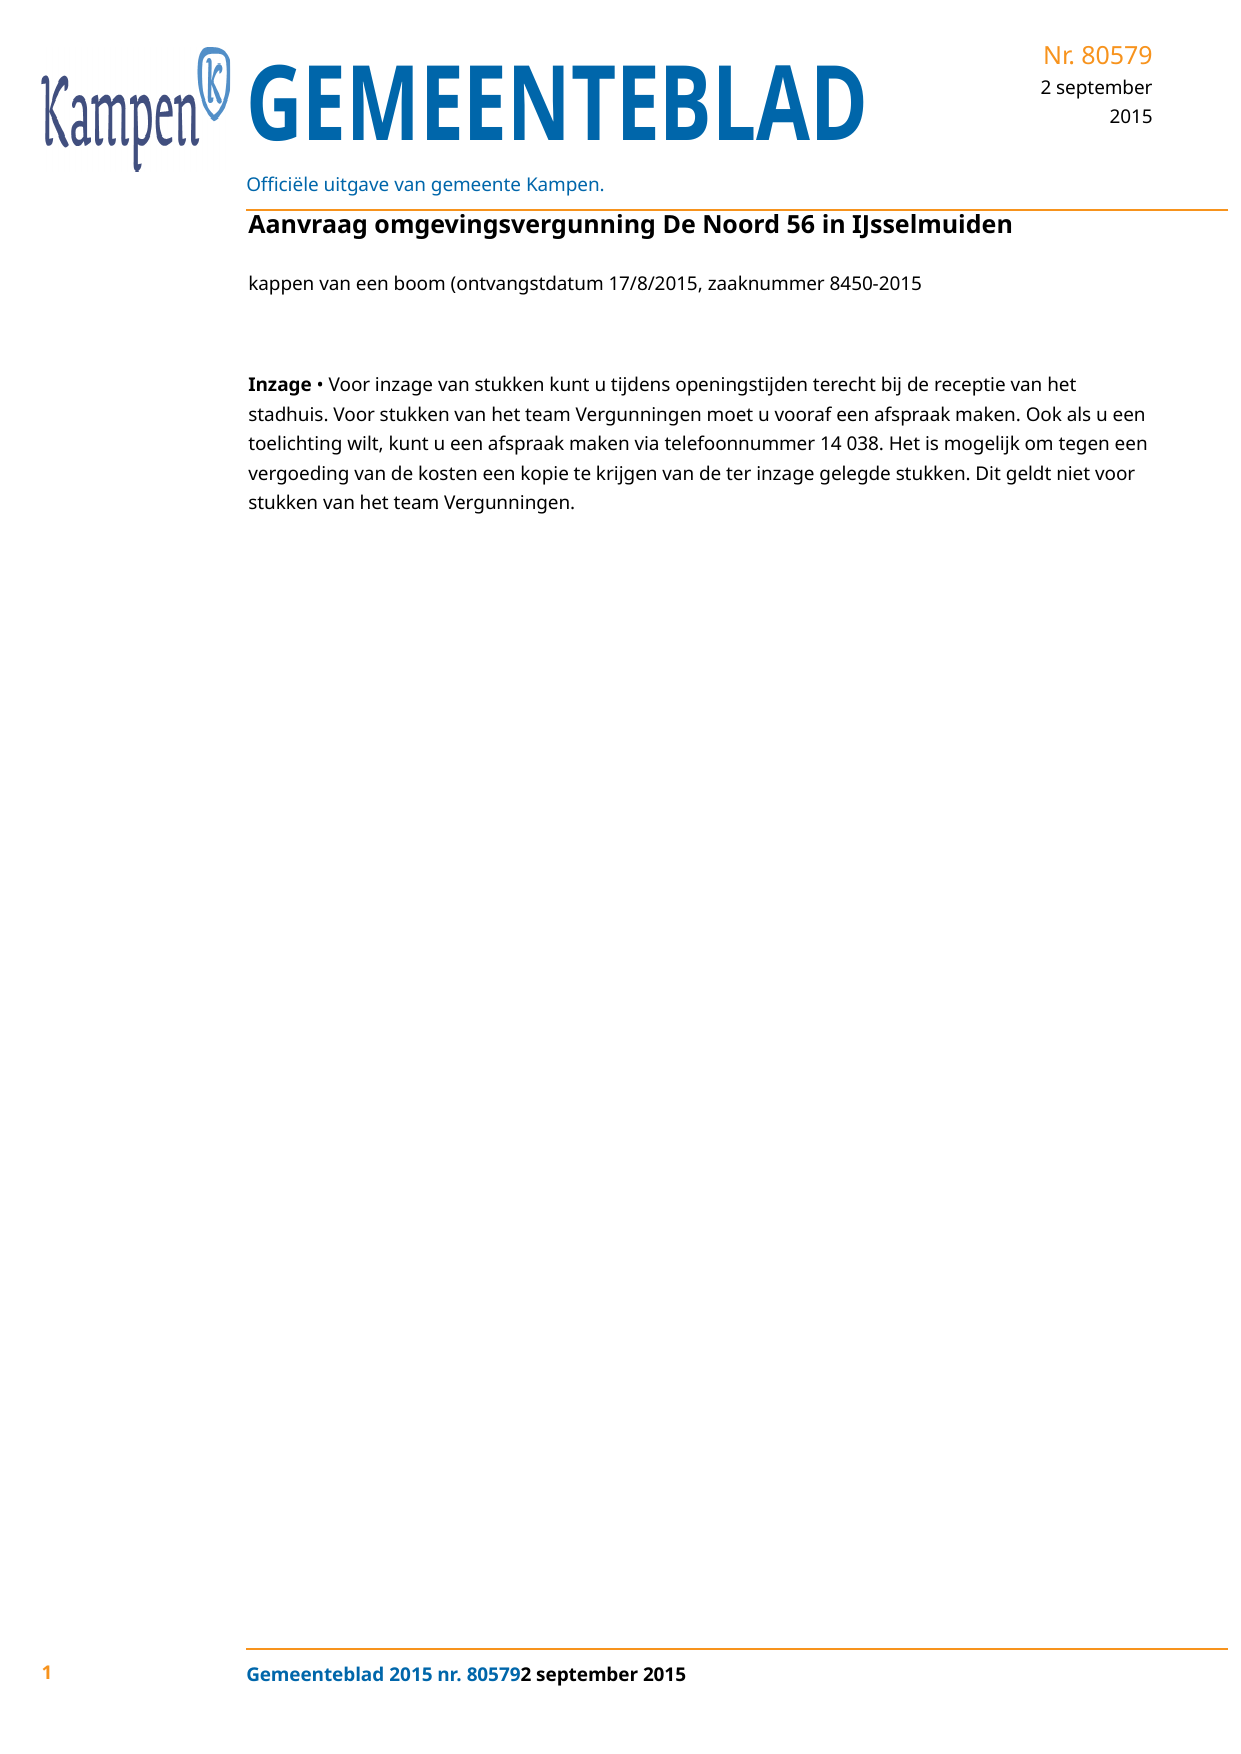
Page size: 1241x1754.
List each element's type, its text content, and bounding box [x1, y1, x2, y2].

text kappen van een boom (ontvangstdatum 17/8/2015, zaaknummer 8450-2015 [248, 270, 1152, 296]
text Aanvraag omgevingsvergunning De Noord 56 in IJsselmuiden [248, 211, 1152, 241]
text Inzage • Voor inzage van stukken kunt u tijdens openingstijden terecht bij de receptie van het stadhuis. Voor stukken van het team Vergunningen moet u vooraf een afspraak maken. Ook als u een toelichting wilt, kunt u een afspraak maken via telefoonnummer 14 038. Het is mogelijk om tegen een vergoeding van de kosten een kopie te krijgen van de ter inzage gelegde stukken. Dit geldt niet voor stukken van het team Vergunningen. [248, 371, 1152, 515]
picture [41, 47, 231, 172]
